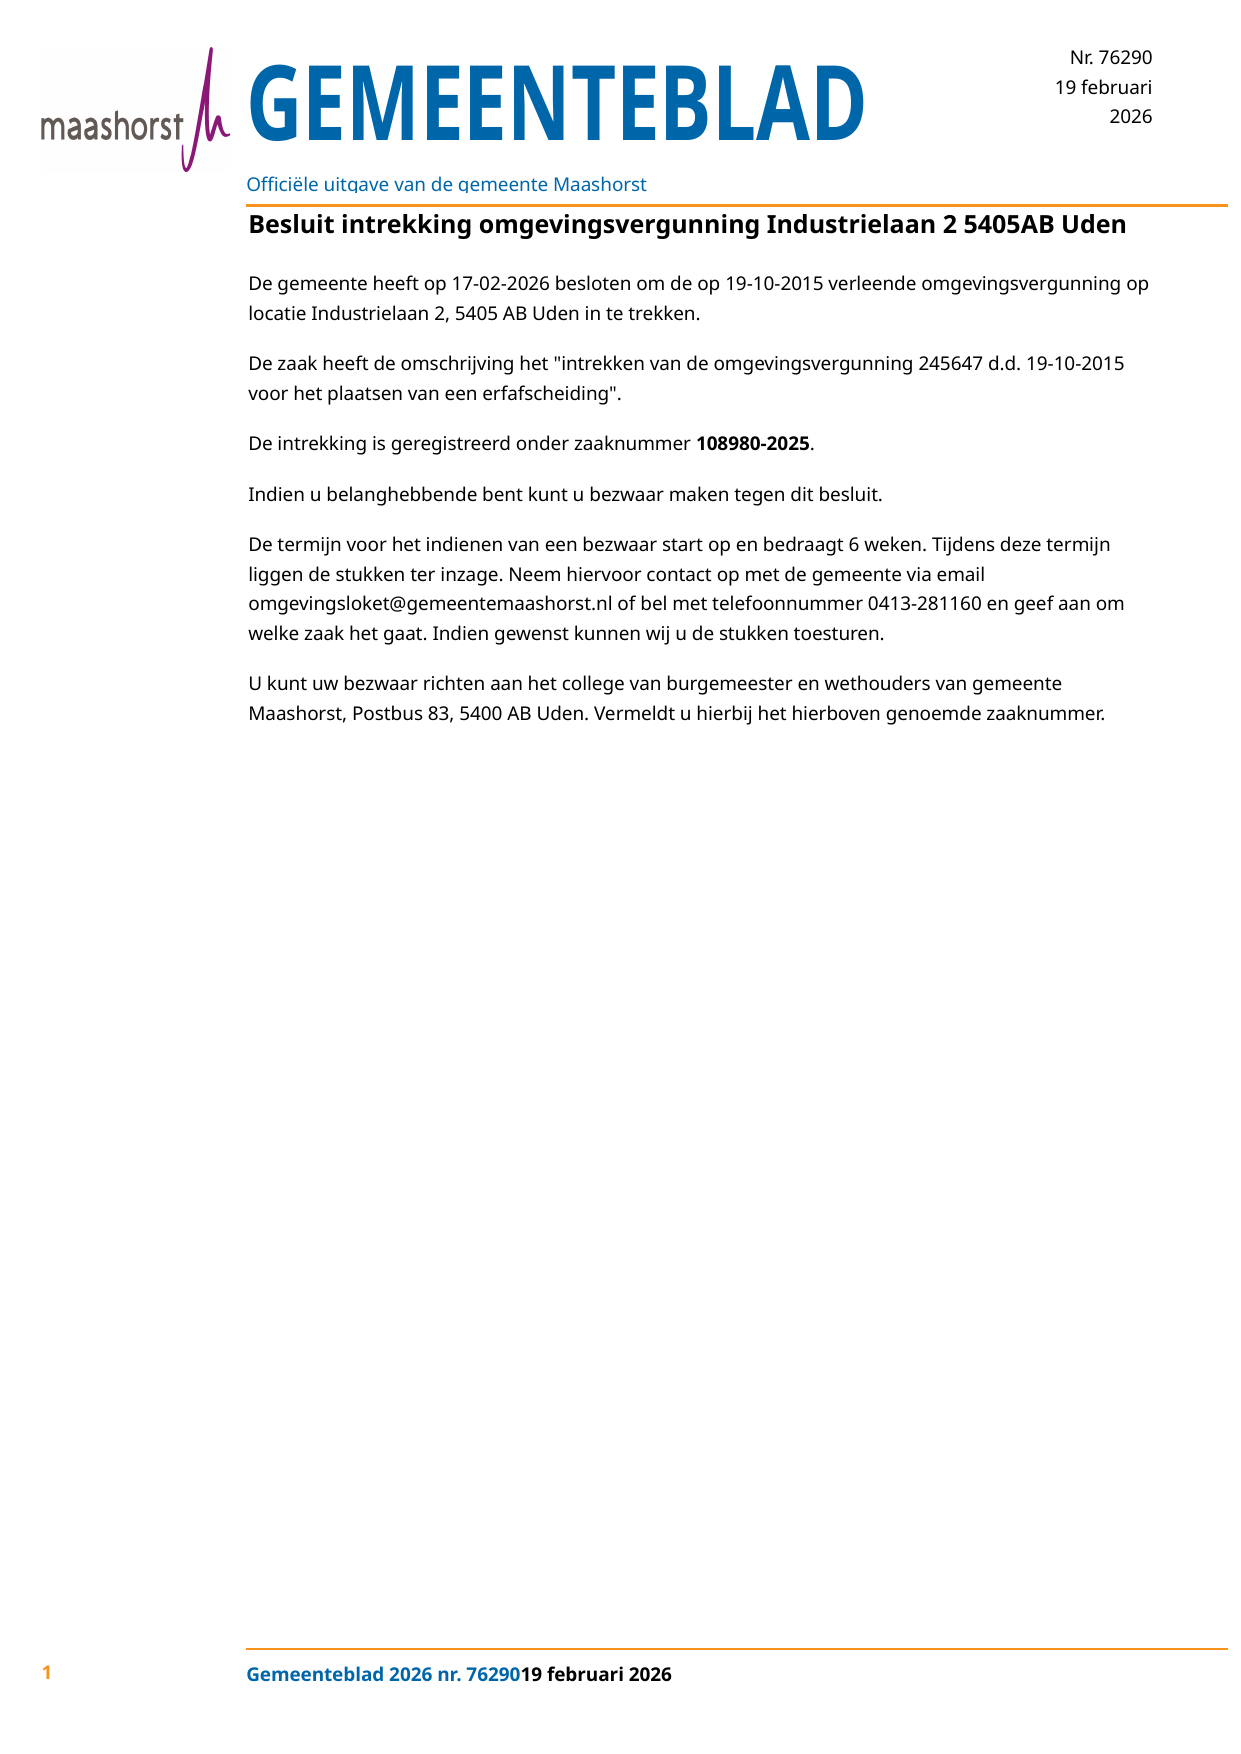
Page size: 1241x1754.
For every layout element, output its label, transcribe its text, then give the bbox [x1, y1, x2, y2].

text Besluit intrekking omgevingsvergunning Industrielaan 2 5405AB Uden [248, 207, 1152, 241]
text De termijn voor het indienen van een bezwaar start op en bedraagt 6 weken. Tijdens deze termijn liggen de stukken ter inzage. Neem hiervoor contact op met de gemeente via email omgevingsloket@gemeentemaashorst.nl of bel met telefoonnummer 0413-281160 en geef aan om welke zaak het gaat. Indien gewenst kunnen wij u de stukken toesturen. [248, 531, 1152, 646]
text De gemeente heeft op 17-02-2026 besloten om de op 19-10-2015 verleende omgevingsvergunning op locatie Industrielaan 2, 5405 AB Uden in te trekken. [248, 270, 1152, 326]
text De intrekking is geregistreerd onder zaaknummer 108980-2025. [248, 430, 1152, 456]
text U kunt uw bezwaar richten aan het college van burgemeester en wethouders van gemeente Maashorst, Postbus 83, 5400 AB Uden. Vermeldt u hierbij het hierboven genoemde zaaknummer. [248, 670, 1152, 726]
picture [41, 47, 231, 172]
text Indien u belanghebbende bent kunt u bezwaar maken tegen dit besluit. [248, 481, 1152, 506]
text De zaak heeft de omschrijving het "intrekken van de omgevingsvergunning 245647 d.d. 19-10-2015 voor het plaatsen van een erfafscheiding". [248, 350, 1152, 406]
